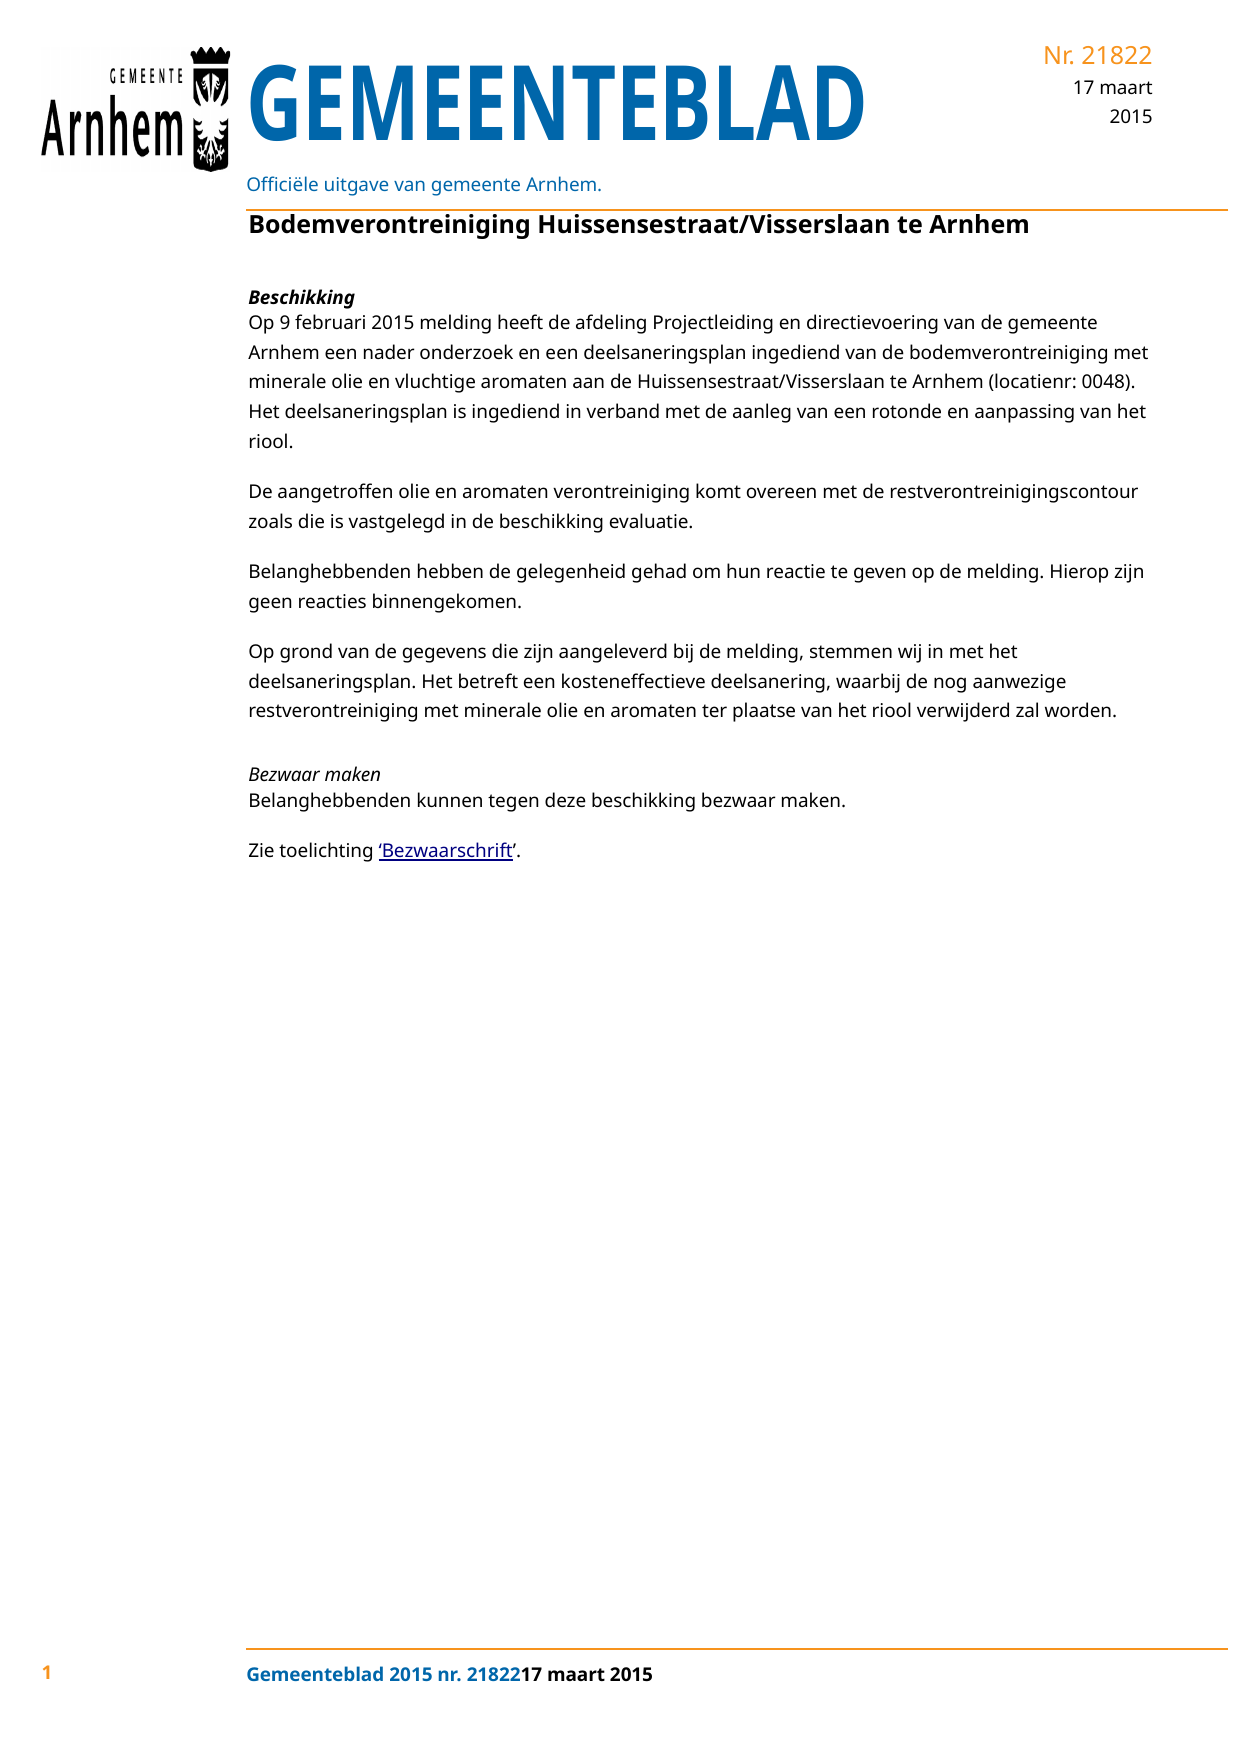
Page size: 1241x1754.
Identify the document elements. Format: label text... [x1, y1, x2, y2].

text Belanghebbenden kunnen tegen deze beschikking bezwaar maken. [248, 787, 1152, 813]
text Zie toelichting ‘Bezwaarschrift’. [248, 838, 1152, 863]
text De aangetroffen olie en aromaten verontreiniging komt overeen met de restverontreinigingscontour zoals die is vastgelegd in de beschikking evaluatie. [248, 478, 1152, 534]
text Op grond van de gegevens die zijn aangeleverd bij de melding, stemmen wij in met het deelsaneringsplan. Het betreft een kosteneffectieve deelsanering, waarbij de nog aanwezige restverontreiniging met minerale olie en aromaten ter plaatse van het riool verwijderd zal worden. [248, 638, 1152, 723]
text Beschikking [248, 284, 1152, 309]
text Belanghebbenden hebben de gelegenheid gehad om hun reactie te geven op de melding. Hierop zijn geen reacties binnengekomen. [248, 558, 1152, 614]
picture [41, 47, 231, 172]
text Bodemverontreiniging Huissensestraat/Visserslaan te Arnhem [248, 211, 1152, 241]
text Op 9 februari 2015 melding heeft de afdeling Projectleiding en directievoering van de gemeente Arnhem een nader onderzoek en een deelsaneringsplan ingediend van de bodemverontreiniging met minerale olie en vluchtige aromaten aan de Huissensestraat/Visserslaan te Arnhem (locatienr: 0048). Het deelsaneringsplan is ingediend in verband met de aanleg van een rotonde en aanpassing van het riool. [248, 309, 1152, 454]
text Bezwaar maken [248, 761, 1152, 787]
